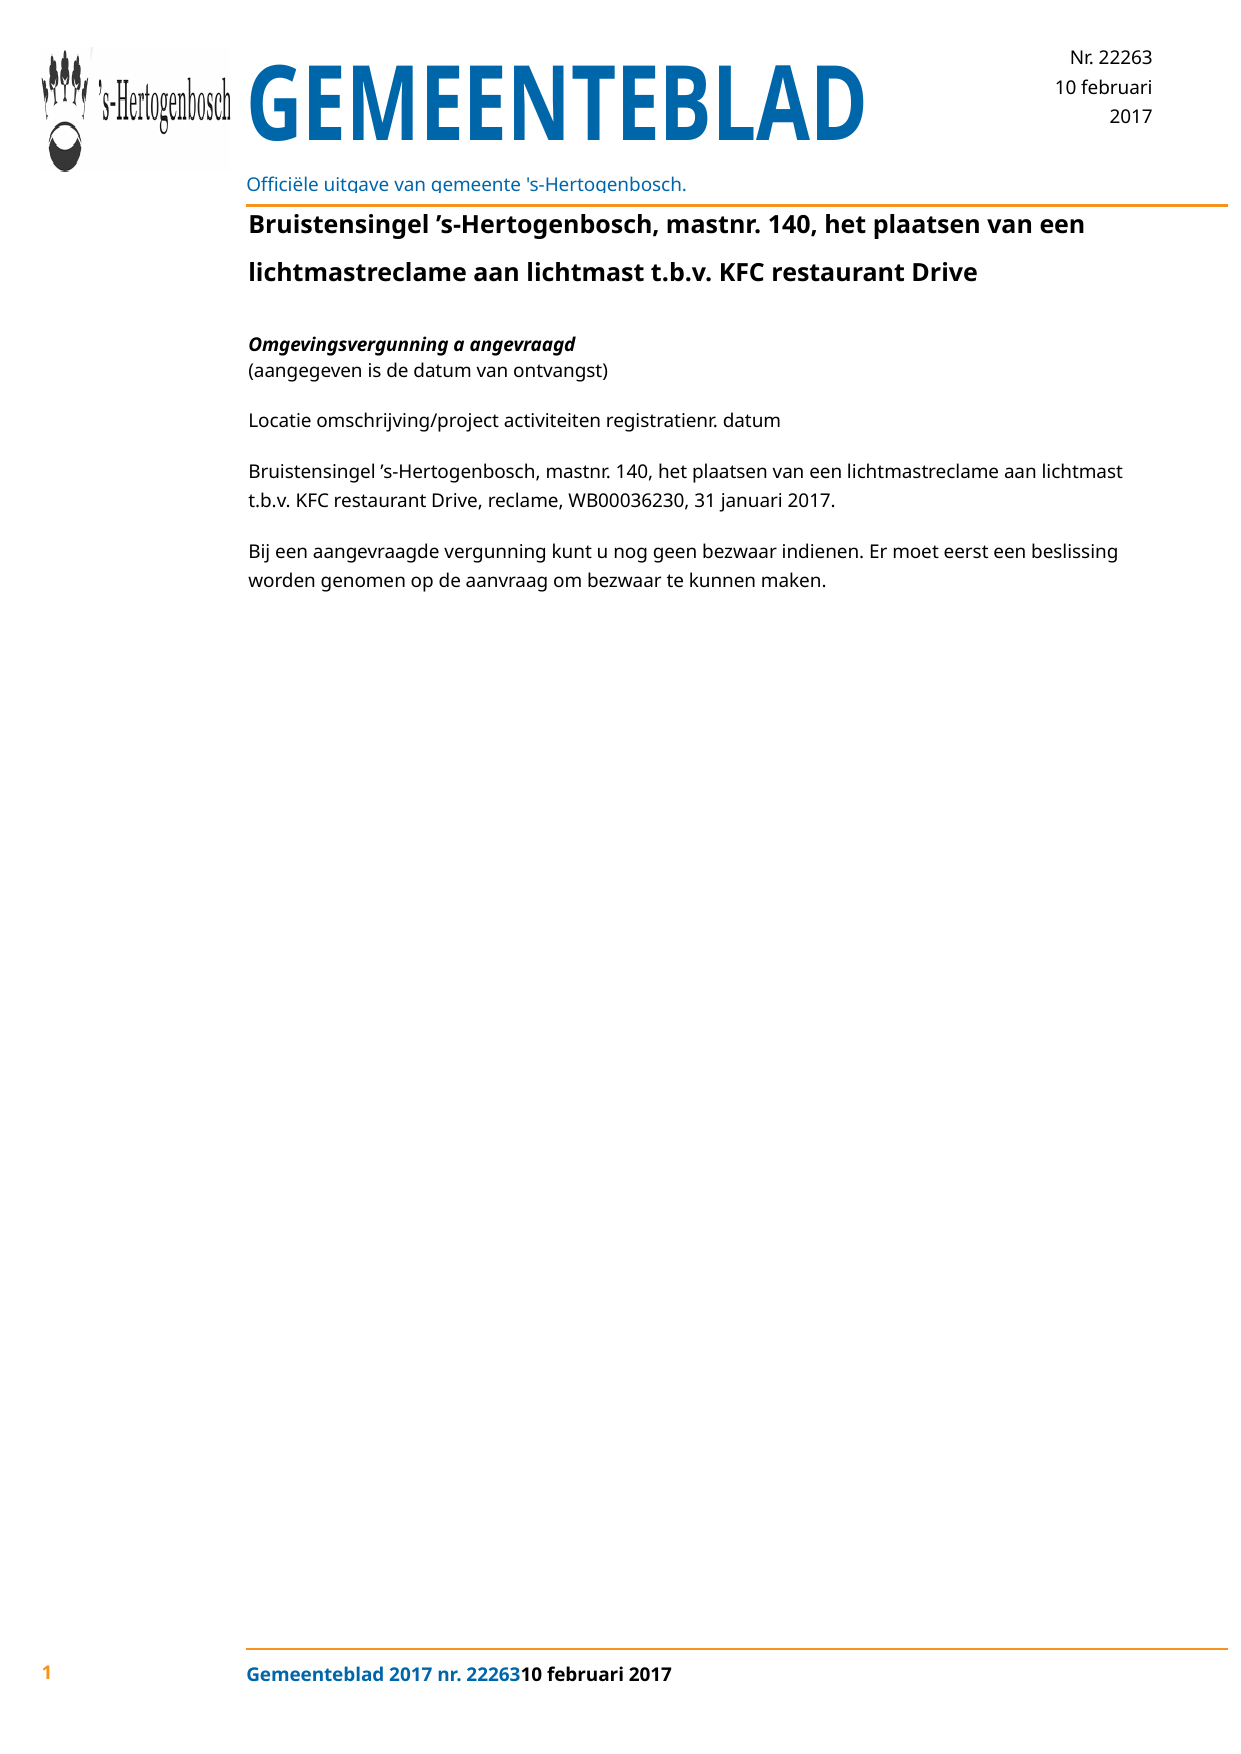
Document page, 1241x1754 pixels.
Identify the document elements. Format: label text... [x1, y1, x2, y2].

text Bruistensingel ’s-Hertogenbosch, mastnr. 140, het plaatsen van een lichtmastreclame aan lichtmast t.b.v. KFC restaurant Drive, reclame, WB00036230, 31 januari 2017. [248, 458, 1152, 513]
picture [41, 47, 231, 172]
text (aangegeven is de datum van ontvangst) [248, 357, 1152, 383]
text Bruistensingel ’s-Hertogenbosch, mastnr. 140, het plaatsen van een lichtmastreclame aan lichtmast t.b.v. KFC restaurant Drive [248, 207, 1152, 288]
text Bij een aangevraagde vergunning kunt u nog geen bezwaar indienen. Er moet eerst een beslissing worden genomen op de aanvraag om bezwaar te kunnen maken. [248, 538, 1152, 593]
text Locatie omschrijving/project activiteiten registratienr. datum [248, 408, 1152, 433]
text Omgevingsvergunning a angevraagd [248, 331, 1152, 357]
